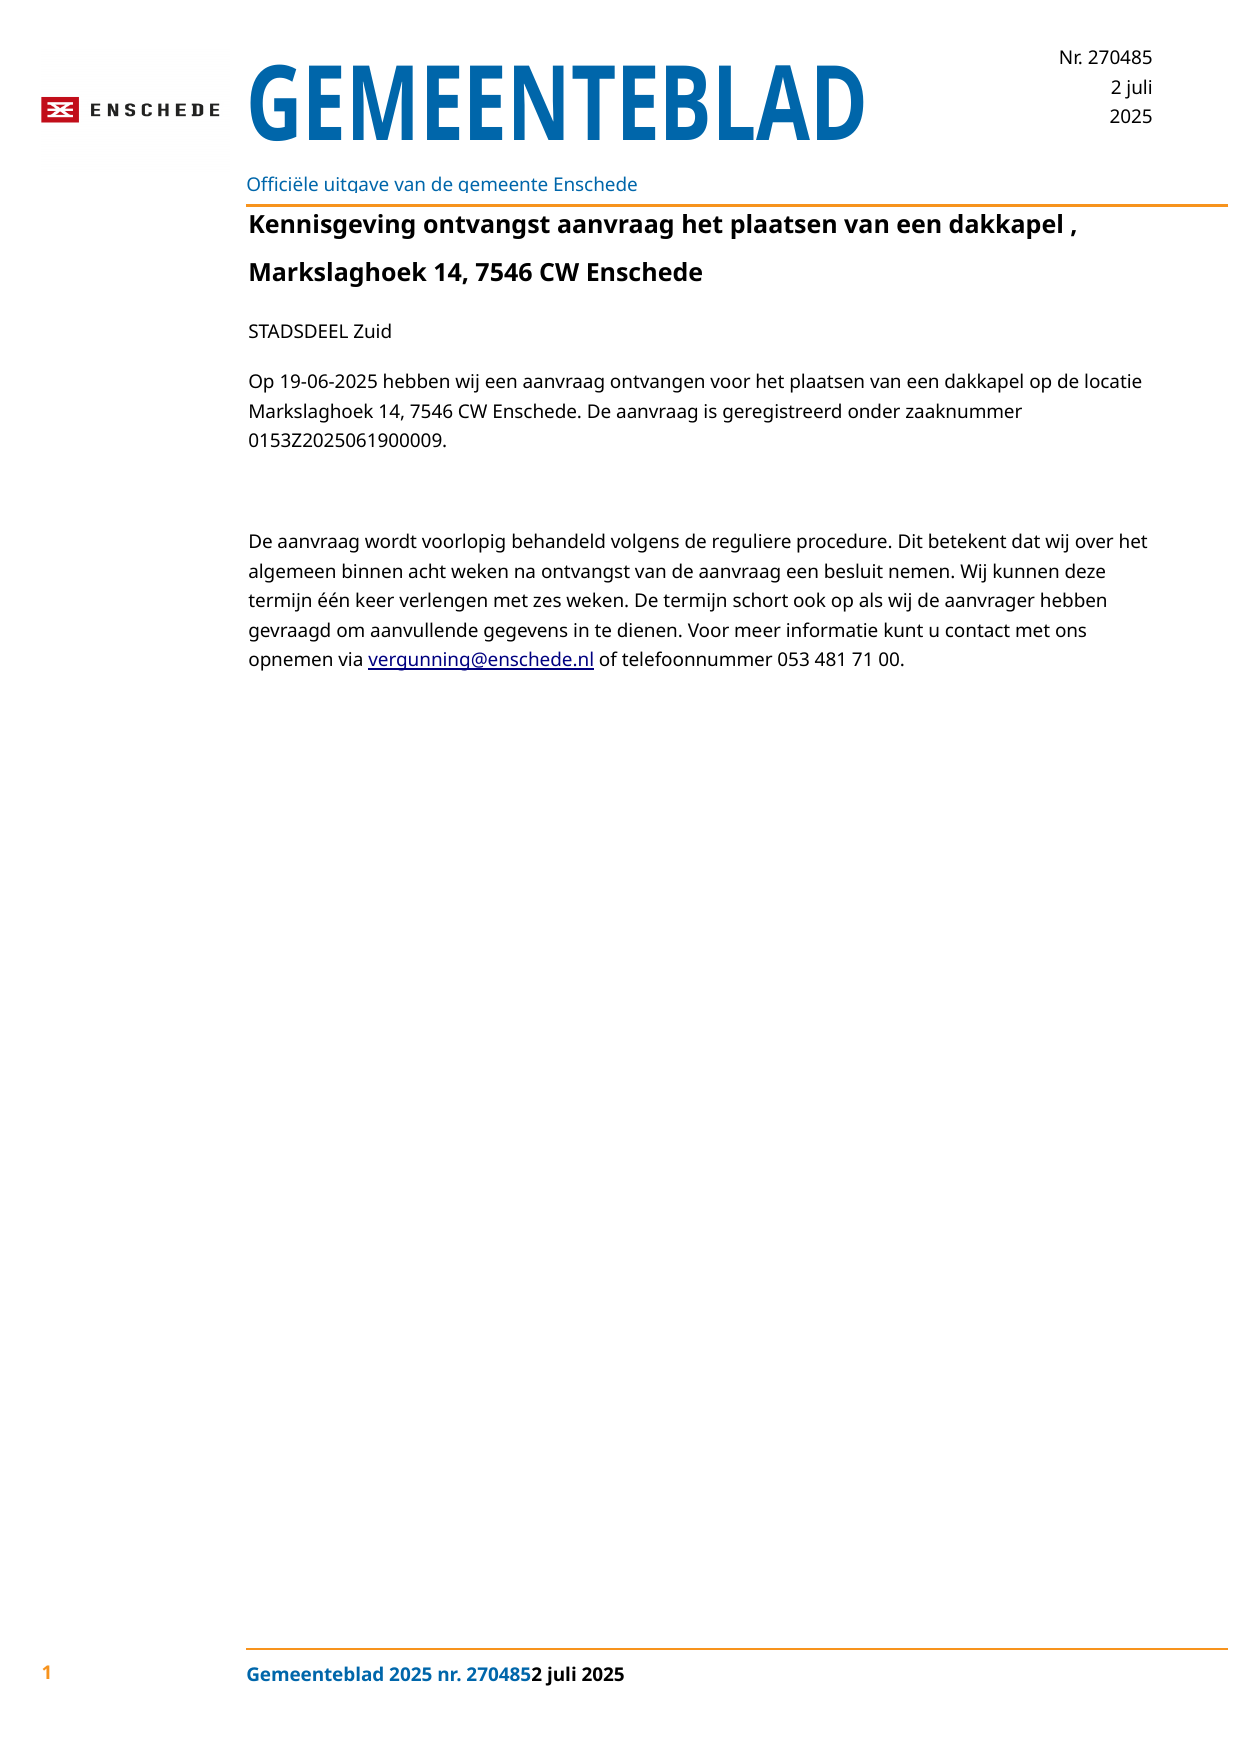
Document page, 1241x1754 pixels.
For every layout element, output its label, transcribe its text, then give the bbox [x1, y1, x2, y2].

picture [41, 47, 231, 172]
text De aanvraag wordt voorlopig behandeld volgens de reguliere procedure. Dit betekent dat wij over het algemeen binnen acht weken na ontvangst van de aanvraag een besluit nemen. Wij kunnen deze termijn één keer verlengen met zes weken. De termijn schort ook op als wij de aanvrager hebben gevraagd om aanvullende gegevens in te dienen. Voor meer informatie kunt u contact met ons opnemen via vergunning@enschede.nl of telefoonnummer 053 481 71 00. [248, 528, 1152, 672]
text Kennisgeving ontvangst aanvraag het plaatsen van een dakkapel , Markslaghoek 14, 7546 CW Enschede [248, 207, 1152, 288]
text STADSDEEL Zuid [248, 318, 1152, 344]
text Op 19-06-2025 hebben wij een aanvraag ontvangen voor het plaatsen van een dakkapel op de locatie Markslaghoek 14, 7546 CW Enschede. De aanvraag is geregistreerd onder zaaknummer 0153Z2025061900009. [248, 368, 1152, 453]
